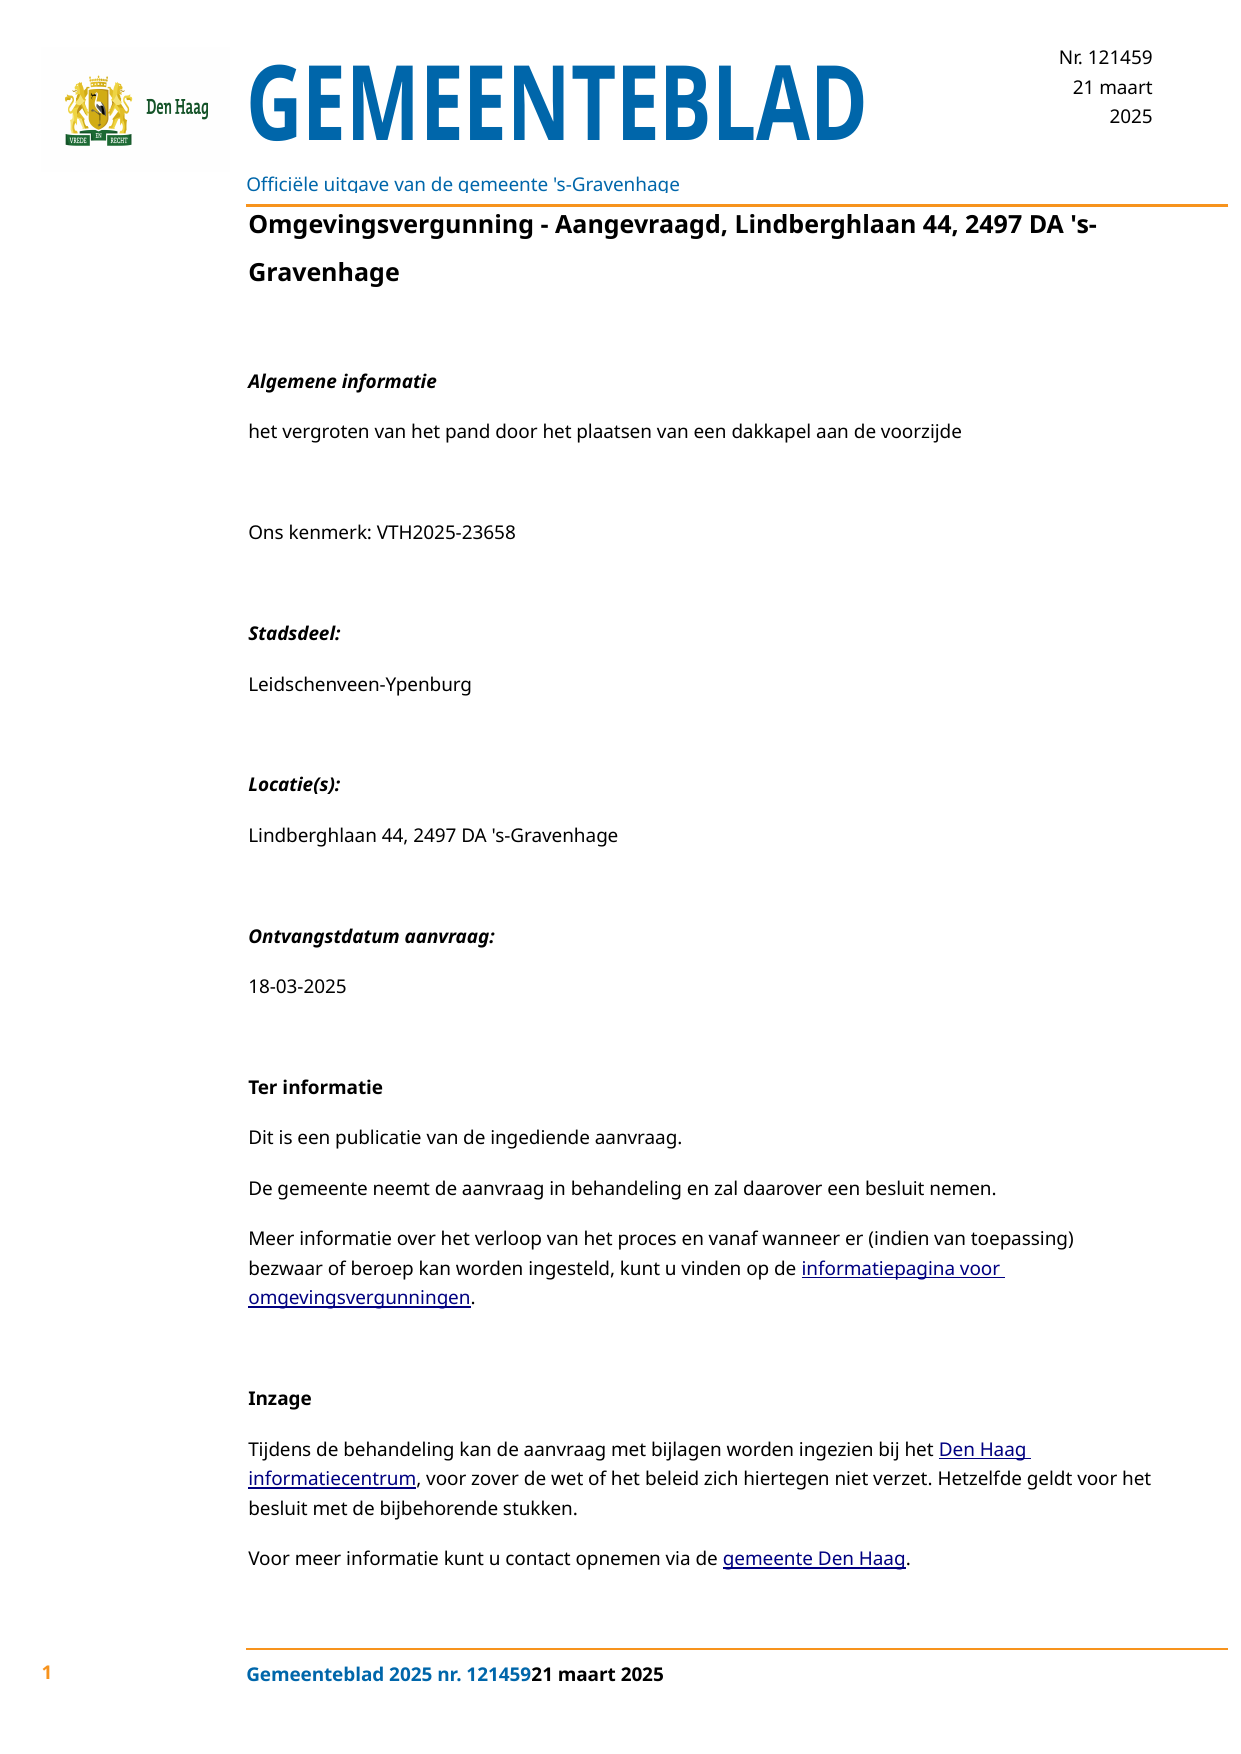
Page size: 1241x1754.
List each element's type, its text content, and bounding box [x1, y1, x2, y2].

text 18-03-2025 [248, 973, 1152, 999]
text het vergroten van het pand door het plaatsen van een dakkapel aan de voorzijde [248, 419, 1152, 444]
text Lindberghlaan 44, 2497 DA 's-Gravenhage [248, 822, 1152, 848]
text De gemeente neemt de aanvraag in behandeling en zal daarover een besluit nemen. [248, 1175, 1152, 1201]
text Voor meer informatie kunt u contact opnemen via de gemeente Den Haag. [248, 1545, 1152, 1571]
text Leidschenveen-Ypenburg [248, 671, 1152, 697]
text Ter informatie [248, 1074, 1152, 1100]
text Omgevingsvergunning - Aangevraagd, Lindberghlaan 44, 2497 DA 's-Gravenhage [248, 207, 1152, 288]
text Locatie(s): [248, 772, 1152, 797]
text Dit is een publicatie van de ingediende aanvraag. [248, 1124, 1152, 1150]
text Algemene informatie [248, 368, 1152, 394]
text Tijdens de behandeling kan de aanvraag met bijlagen worden ingezien bij het Den Haag informatiecentrum, voor zover de wet of het beleid zich hiertegen niet verzet. Hetzelfde geldt voor het besluit met de bijbehorende stukken. [248, 1436, 1152, 1521]
text Ons kenmerk: VTH2025-23658 [248, 519, 1152, 545]
text Stadsdeel: [248, 620, 1152, 646]
text Inzage [248, 1385, 1152, 1411]
text Ontvangstdatum aanvraag: [248, 923, 1152, 949]
text Meer informatie over het verloop van het proces en vanaf wanneer er (indien van toepassing) bezwaar of beroep kan worden ingesteld, kunt u vinden op de informatiepagina voor omgevingsvergunningen. [248, 1225, 1152, 1310]
picture [41, 47, 231, 172]
